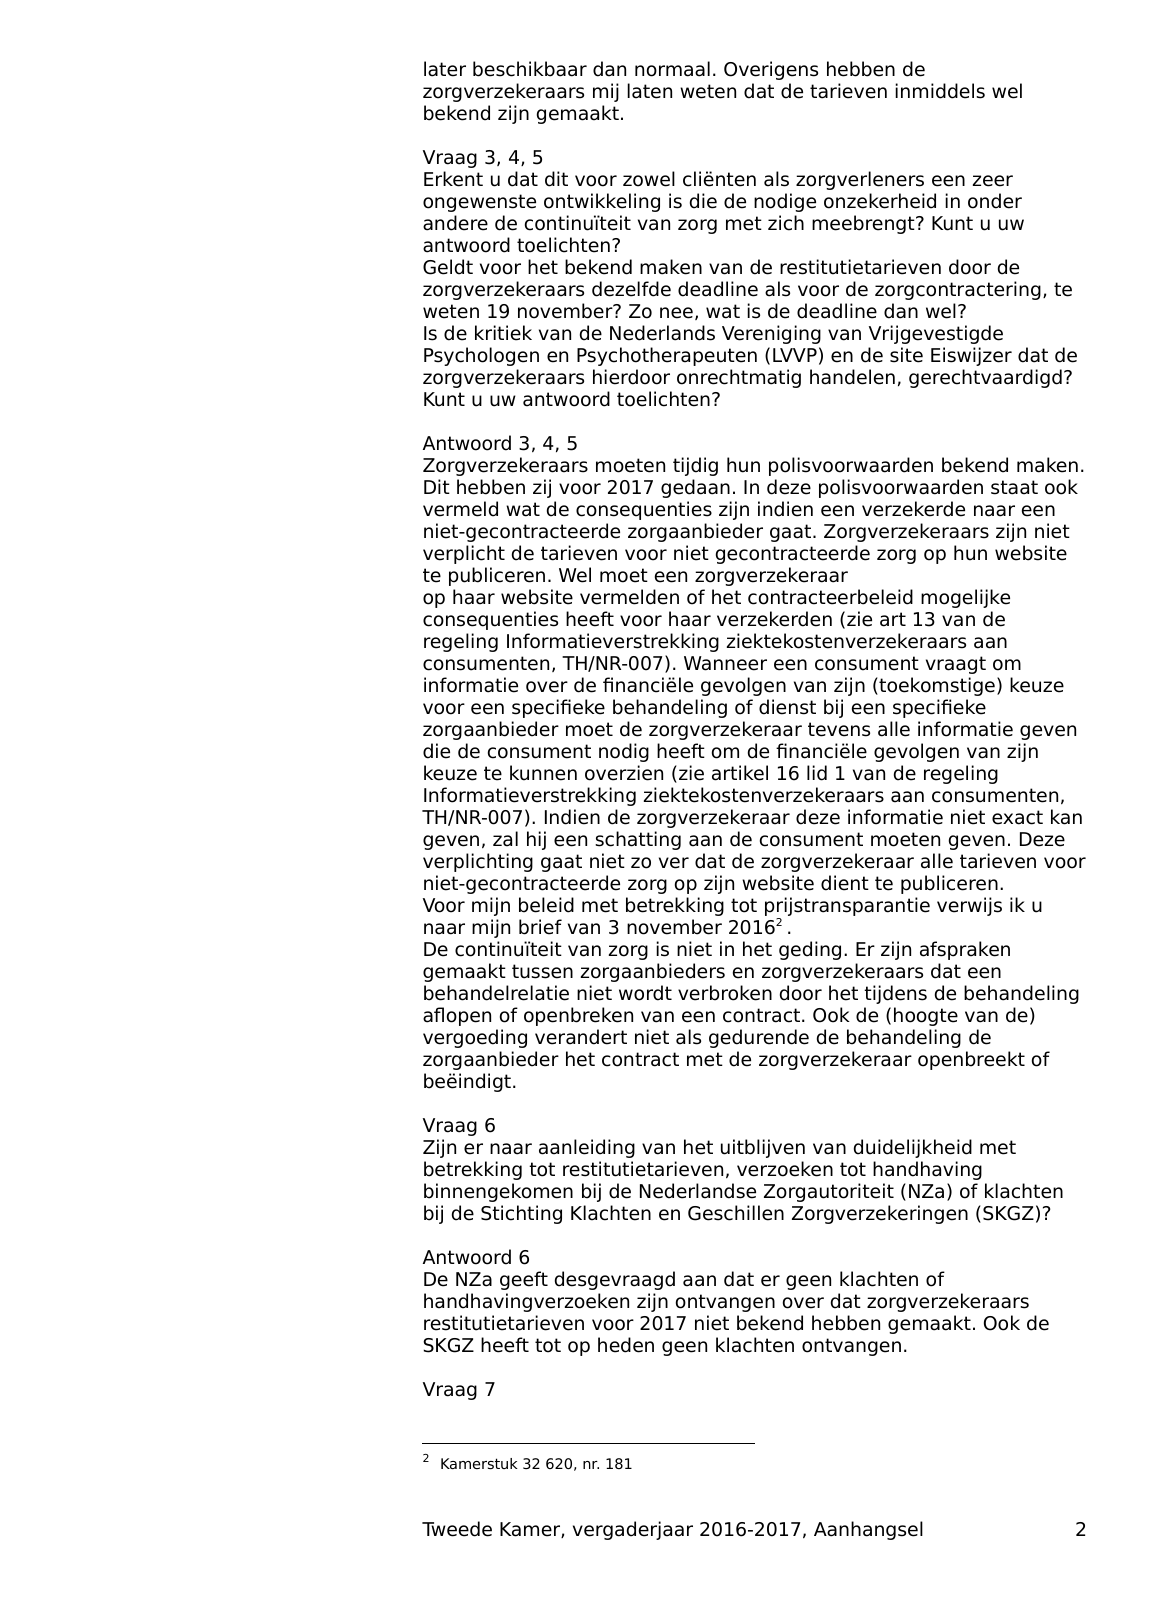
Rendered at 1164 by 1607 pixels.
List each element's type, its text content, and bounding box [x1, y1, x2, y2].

text op haar website vermelden of het contracteerbeleid mogelijke consequenties heeft voor haar verzekerden (zie art 13 van de regeling Informatieverstrekking ziektekostenverzekeraars aan consumenten, TH/NR-007). Wanneer een consument vraagt om informatie over de financiële gevolgen van zijn (toekomstige) keuze voor een specifieke behandeling of dienst bij een specifieke zorgaanbieder moet de zorgverzekeraar tevens alle informatie geven die de consument nodig heeft om de financiële gevolgen van zijn keuze te kunnen overzien (zie artikel 16 lid 1 van de regeling Informatieverstrekking ziektekostenverzekeraars aan consumenten, TH/NR-007). Indien de zorgverzekeraar deze informatie niet exact kan geven, zal hij een schatting aan de consument moeten geven. Deze verplichting gaat niet zo ver dat de zorgverzekeraar alle tarieven voor niet-gecontracteerde zorg op zijn website dient te publiceren. [422, 587, 1087, 895]
text Voor mijn beleid met betrekking tot prijstransparantie verwijs ik u naar mijn brief van 3 november 2016. [422, 895, 1087, 939]
text Kamerstuk 32 620, nr. 181 [422, 1452, 1087, 1474]
text Vraag 6 [422, 1115, 1087, 1137]
text De continuïteit van zorg is niet in het geding. Er zijn afspraken gemaakt tussen zorgaanbieders en zorgverzekeraars dat een behandelrelatie niet wordt verbroken door het tijdens de behandeling aflopen of openbreken van een contract. Ook de (hoogte van de) vergoeding verandert niet als gedurende de behandeling de zorgaanbieder het contract met de zorgverzekeraar openbreekt of beëindigt. [422, 939, 1087, 1092]
text Geldt voor het bekend maken van de restitutietarieven door de zorgverzekeraars dezelfde deadline als voor de zorgcontractering, te weten 19 november? Zo nee, wat is de deadline dan wel? [422, 257, 1087, 323]
text Zorgverzekeraars moeten tijdig hun polisvoorwaarden bekend maken. Dit hebben zij voor 2017 gedaan. In deze polisvoorwaarden staat ook vermeld wat de consequenties zijn indien een verzekerde naar een niet-gecontracteerde zorgaanbieder gaat. Zorgverzekeraars zijn niet verplicht de tarieven voor niet gecontracteerde zorg op hun website te publiceren. Wel moet een zorgverzekeraar [422, 455, 1087, 587]
text Is de kritiek van de Nederlands Vereniging van Vrijgevestigde Psychologen en Psychotherapeuten (LVVP) en de site Eiswijzer dat de zorgverzekeraars hierdoor onrechtmatig handelen, gerechtvaardigd? Kunt u uw antwoord toelichten? [422, 323, 1087, 411]
text Antwoord 6 [422, 1247, 1087, 1269]
text Zijn er naar aanleiding van het uitblijven van duidelijkheid met betrekking tot restitutietarieven, verzoeken tot handhaving binnengekomen bij de Nederlandse Zorgautoriteit (NZa) of klachten bij de Stichting Klachten en Geschillen Zorgverzekeringen (SKGZ)? [422, 1137, 1087, 1224]
text Vraag 3, 4, 5 [422, 147, 1087, 169]
text Vraag 7 [422, 1379, 1087, 1401]
text Erkent u dat dit voor zowel cliënten als zorgverleners een zeer ongewenste ontwikkeling is die de nodige onzekerheid in onder andere de continuïteit van zorg met zich meebrengt? Kunt u uw antwoord toelichten? [422, 169, 1087, 257]
text Antwoord 3, 4, 5 [422, 433, 1087, 455]
text later beschikbaar dan normaal. Overigens hebben de zorgverzekeraars mij laten weten dat de tarieven inmiddels wel bekend zijn gemaakt. [422, 59, 1087, 125]
text De NZa geeft desgevraagd aan dat er geen klachten of handhavingverzoeken zijn ontvangen over dat zorgverzekeraars restitutietarieven voor 2017 niet bekend hebben gemaakt. Ook de SKGZ heeft tot op heden geen klachten ontvangen. [422, 1269, 1087, 1357]
